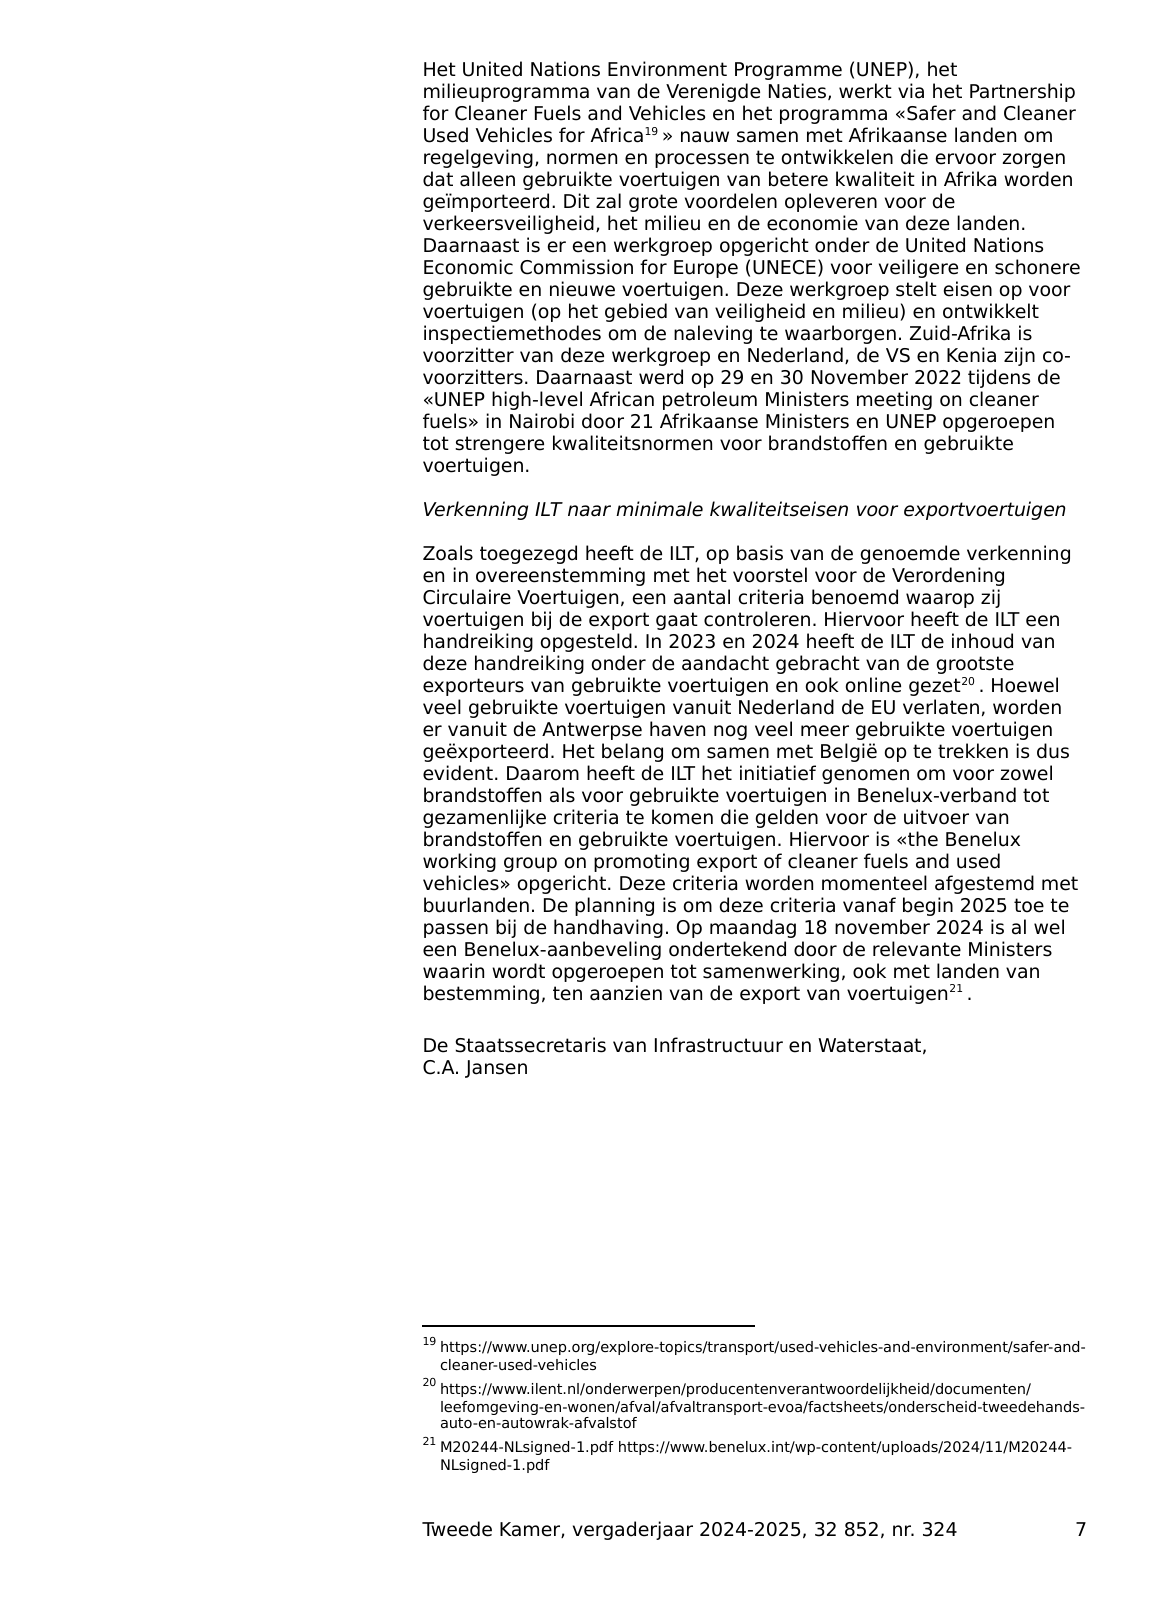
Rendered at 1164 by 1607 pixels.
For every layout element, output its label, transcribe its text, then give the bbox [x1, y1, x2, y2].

text https://www.unep.org/explore-topics/transport/used-vehicles-and-environment/safer-and-cleaner-used-vehicles [422, 1335, 1087, 1374]
text Zoals toegezegd heeft de ILT, op basis van de genoemde verkenning en in overeenstemming met het voorstel voor de Verordening Circulaire Voertuigen, een aantal criteria benoemd waarop zij voertuigen bij de export gaat controleren. Hiervoor heeft de ILT een handreiking opgesteld. In 2023 en 2024 heeft de ILT de inhoud van deze handreiking onder de aandacht gebracht van de grootste exporteurs van gebruikte voertuigen en ook online gezet. Hoewel veel gebruikte voertuigen vanuit Nederland de EU verlaten, worden er vanuit de Antwerpse haven nog veel meer gebruikte voertuigen geëxporteerd. Het belang om samen met België op te trekken is dus evident. Daarom heeft de ILT het initiatief genomen om voor zowel brandstoffen als voor gebruikte voertuigen in Benelux-verband tot gezamenlijke criteria te komen die gelden voor de uitvoer van brandstoffen en gebruikte voertuigen. Hiervoor is «the Benelux working group on promoting export of cleaner fuels and used vehicles» opgericht. Deze criteria worden momenteel afgestemd met buurlanden. De planning is om deze criteria vanaf begin 2025 toe te passen bij de handhaving. Op maandag 18 november 2024 is al wel een Benelux-aanbeveling ondertekend door de relevante Ministers waarin wordt opgeroepen tot samenwerking, ook met landen van bestemming, ten aanzien van de export van voertuigen. [422, 543, 1087, 1004]
text https://www.ilent.nl/onderwerpen/producentenverantwoordelijkheid/documenten/leefomgeving-en-wonen/afval/afvaltransport-evoa/factsheets/onderscheid-tweedehands-auto-en-autowrak-afvalstof [422, 1377, 1087, 1432]
text M20244-NLsigned-1.pdf https://www.benelux.int/wp-content/uploads/2024/11/M20244-NLsigned-1.pdf [422, 1435, 1087, 1474]
text Het United Nations Environment Programme (UNEP), het milieuprogramma van de Verenigde Naties, werkt via het Partnership for Cleaner Fuels and Vehicles en het programma «Safer and Cleaner Used Vehicles for Africa» nauw samen met Afrikaanse landen om regelgeving, normen en processen te ontwikkelen die ervoor zorgen dat alleen gebruikte voertuigen van betere kwaliteit in Afrika worden geïmporteerd. Dit zal grote voordelen opleveren voor de verkeersveiligheid, het milieu en de economie van deze landen. Daarnaast is er een werkgroep opgericht onder de United Nations Economic Commission for Europe (UNECE) voor veiligere en schonere gebruikte en nieuwe voertuigen. Deze werkgroep stelt eisen op voor voertuigen (op het gebied van veiligheid en milieu) en ontwikkelt inspectiemethodes om de naleving te waarborgen. Zuid-Afrika is voorzitter van deze werkgroep en Nederland, de VS en Kenia zijn co-voorzitters. Daarnaast werd op 29 en 30 November 2022 tijdens de «UNEP high-level African petroleum Ministers meeting on cleaner fuels» in Nairobi door 21 Afrikaanse Ministers en UNEP opgeroepen tot strengere kwaliteitsnormen voor brandstoffen en gebruikte voertuigen. [422, 59, 1087, 477]
text De Staatssecretaris van Infrastructuur en Waterstaat, C.A. Jansen [422, 1034, 1087, 1078]
subtitle Verkenning ILT naar minimale kwaliteitseisen voor exportvoertuigen [422, 499, 1087, 521]
